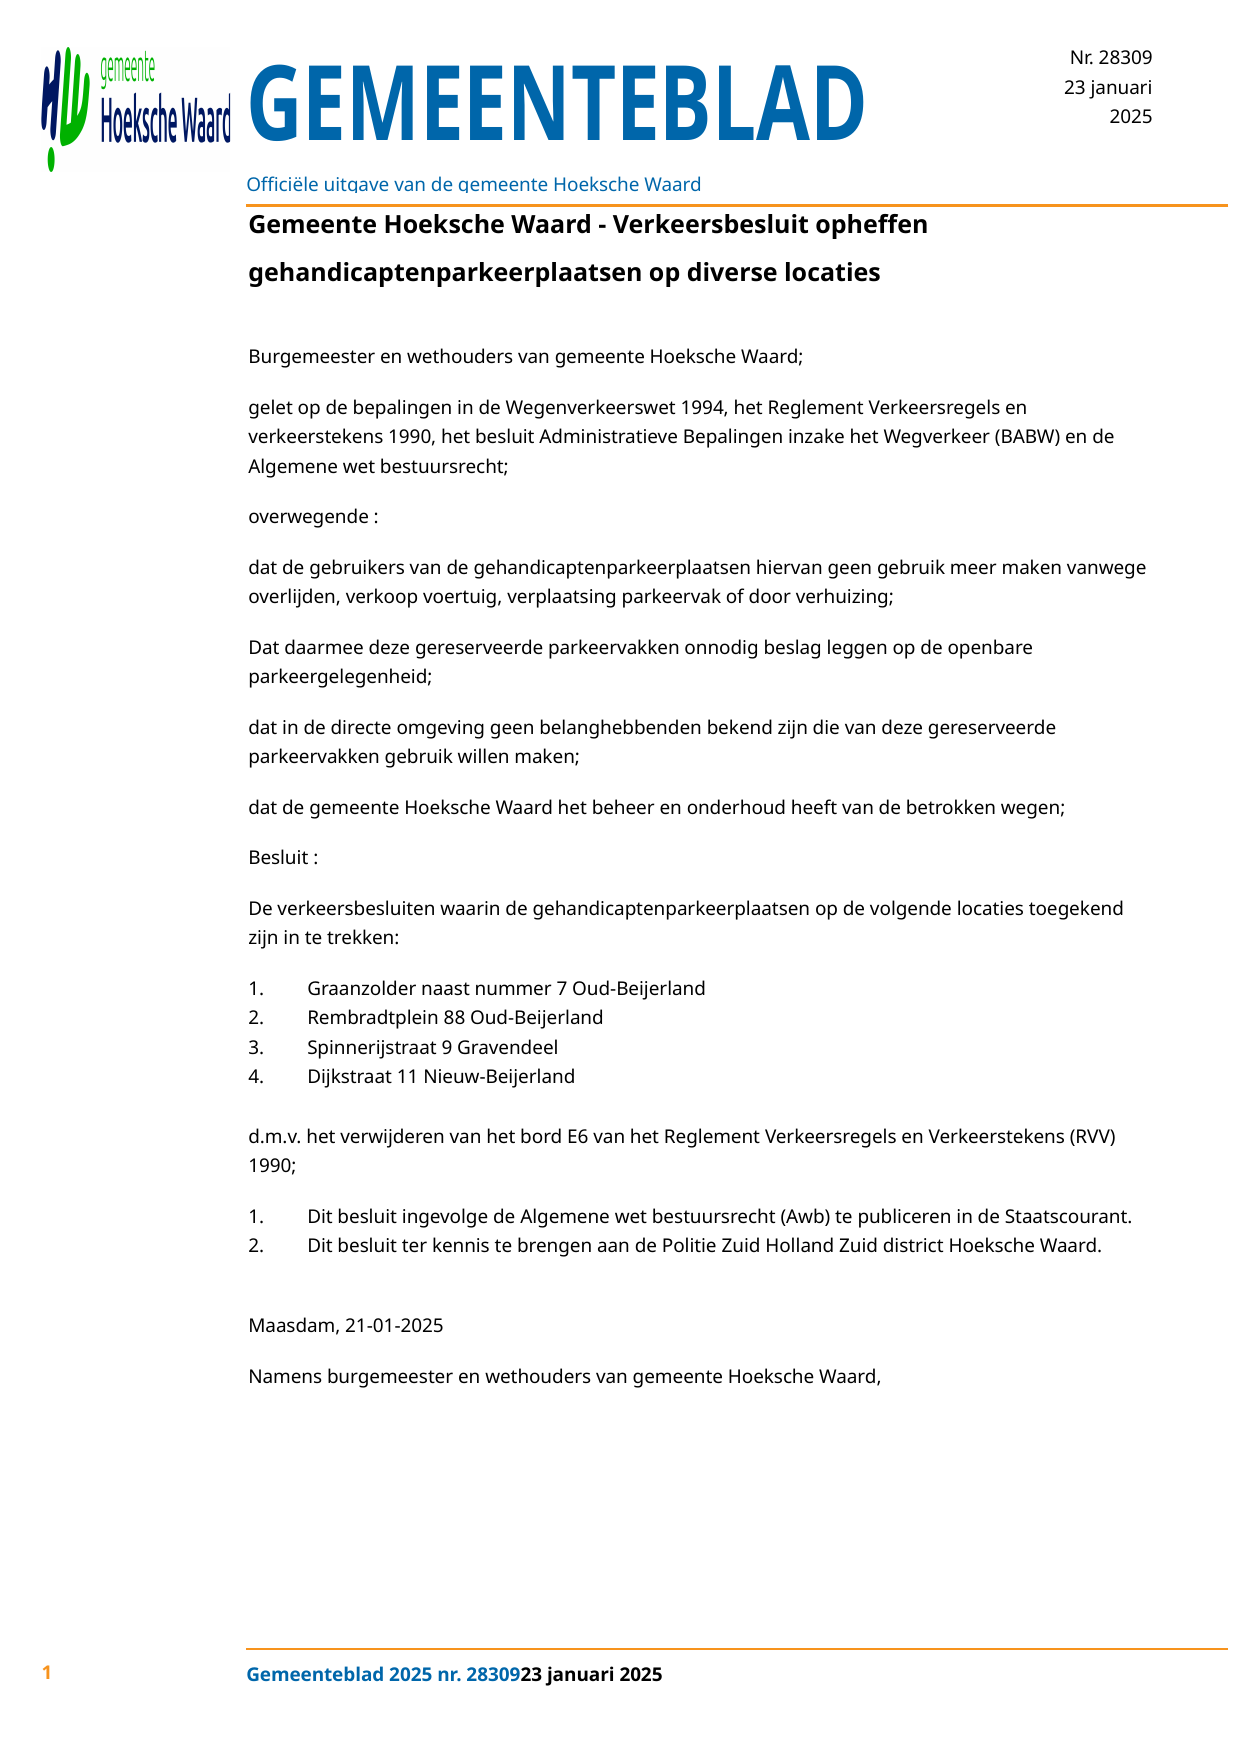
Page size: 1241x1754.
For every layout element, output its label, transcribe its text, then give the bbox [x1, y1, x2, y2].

text dat in de directe omgeving geen belanghebbenden bekend zijn die van deze gereserveerde parkeervakken gebruik willen maken; [248, 714, 1152, 769]
list Dit besluit ingevolge de Algemene wet bestuursrecht (Awb) te publiceren in de Staatscourant. [248, 1203, 1152, 1228]
picture [41, 47, 231, 172]
list Rembradtplein 88 Oud-Beijerland [248, 1004, 1152, 1030]
text gelet op de bepalingen in de Wegenverkeerswet 1994, het Reglement Verkeersregels en verkeerstekens 1990, het besluit Administratieve Bepalingen inzake het Wegverkeer (BABW) en de Algemene wet bestuursrecht; [248, 394, 1152, 479]
text Dat daarmee deze gereserveerde parkeervakken onnodig beslag leggen op de openbare parkeergelegenheid; [248, 634, 1152, 689]
list Dit besluit ter kennis te brengen aan de Politie Zuid Holland Zuid district Hoeksche Waard. [248, 1232, 1152, 1258]
text Burgemeester en wethouders van gemeente Hoeksche Waard; [248, 344, 1152, 369]
text dat de gebruikers van de gehandicaptenparkeerplaatsen hiervan geen gebruik meer maken vanwege overlijden, verkoop voertuig, verplaatsing parkeervak of door verhuizing; [248, 554, 1152, 609]
text overwegende : [248, 504, 1152, 529]
list Graanzolder naast nummer 7 Oud-Beijerland [248, 975, 1152, 1001]
text Namens burgemeester en wethouders van gemeente Hoeksche Waard, [248, 1363, 1152, 1388]
text Gemeente Hoeksche Waard - Verkeersbesluit opheffen gehandicaptenparkeerplaatsen op diverse locaties [248, 207, 1152, 288]
text d.m.v. het verwijderen van het bord E6 van het Reglement Verkeersregels en Verkeerstekens (RVV) 1990; [248, 1123, 1152, 1178]
text Besluit : [248, 844, 1152, 870]
text Maasdam, 21-01-2025 [248, 1312, 1152, 1338]
text De verkeersbesluiten waarin de gehandicaptenparkeerplaatsen op de volgende locaties toegekend zijn in te trekken: [248, 895, 1152, 950]
text dat de gemeente Hoeksche Waard het beheer en onderhoud heeft van de betrokken wegen; [248, 794, 1152, 820]
list Dijkstraat 11 Nieuw-Beijerland [248, 1064, 1152, 1089]
list Spinnerijstraat 9 Gravendeel [248, 1034, 1152, 1060]
